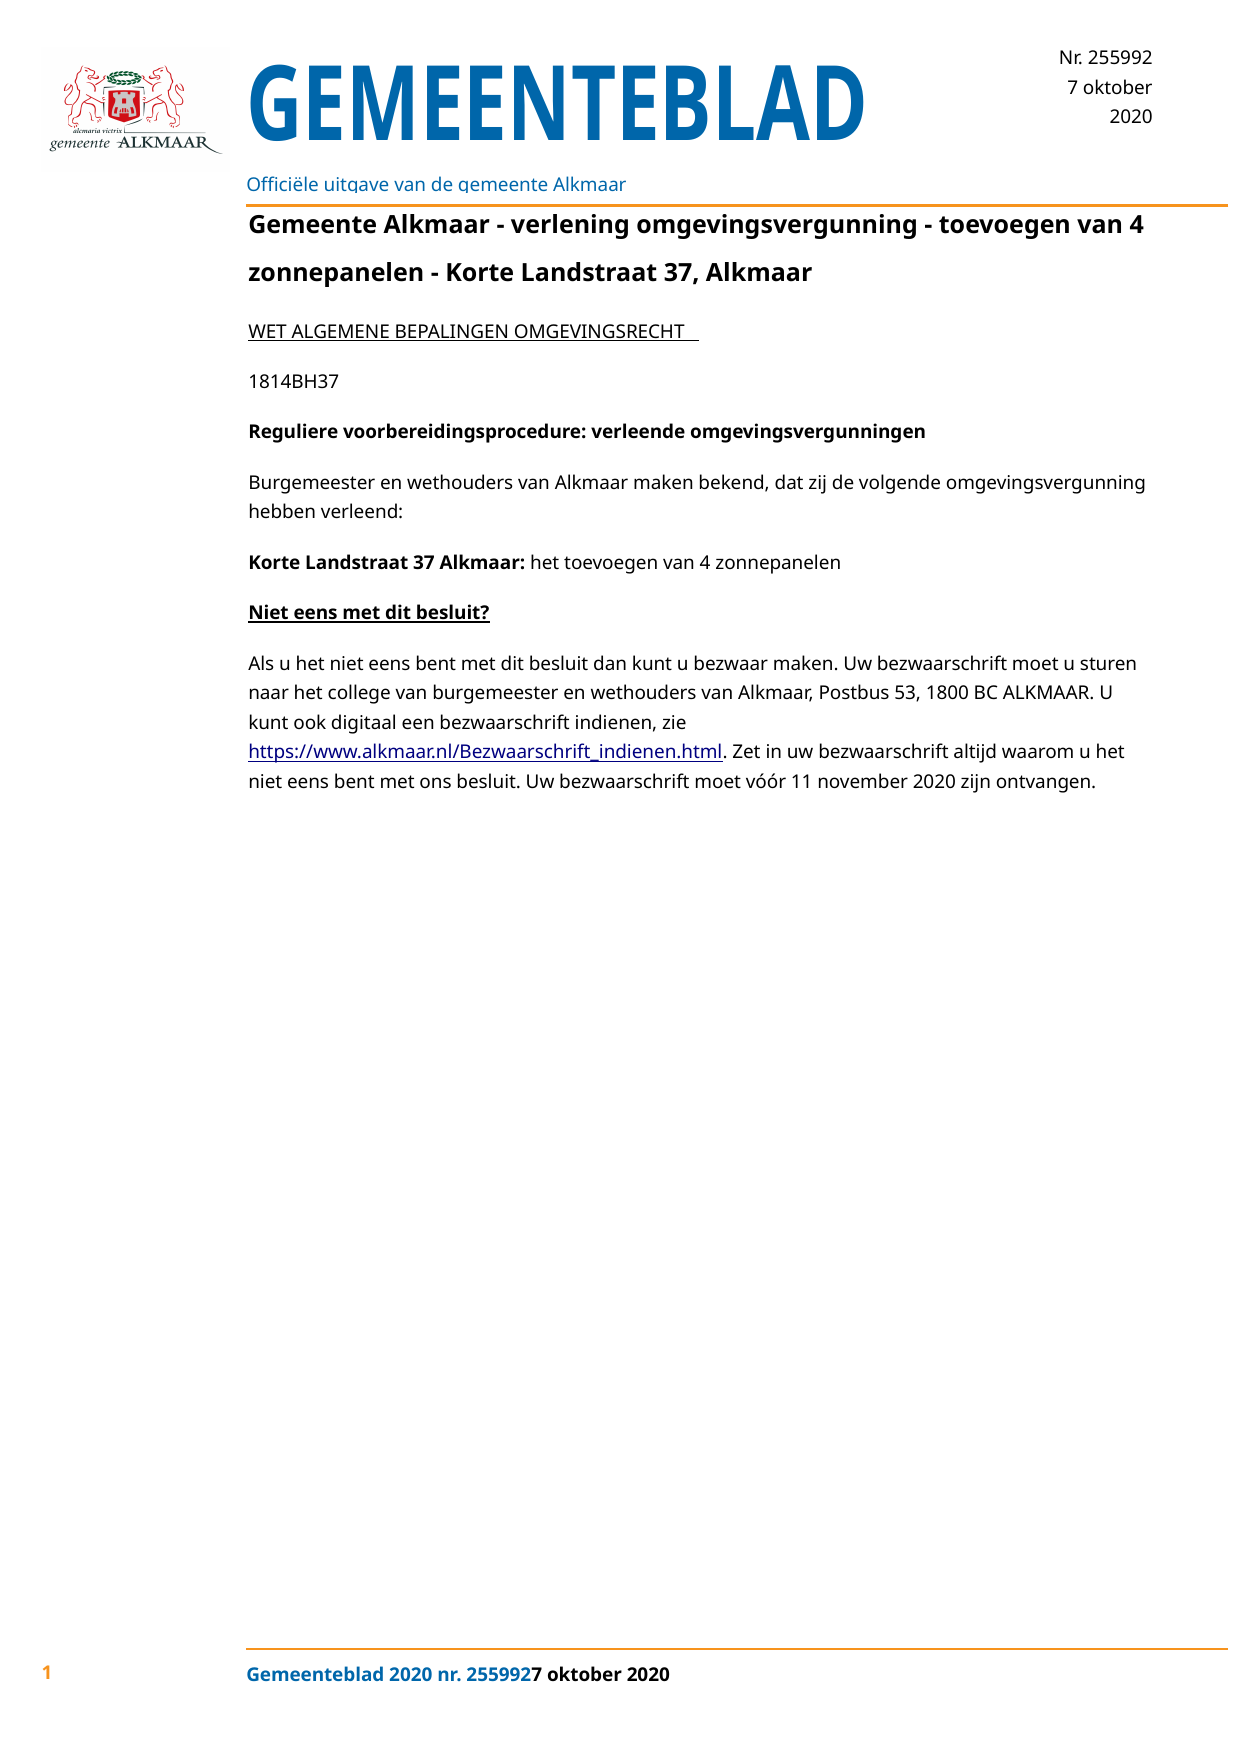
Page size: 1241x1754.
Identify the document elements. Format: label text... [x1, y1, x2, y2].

text Gemeente Alkmaar - verlening omgevingsvergunning - toevoegen van 4 zonnepanelen - Korte Landstraat 37, Alkmaar [248, 207, 1152, 288]
text Korte Landstraat 37 Alkmaar: het toevoegen van 4 zonnepanelen [248, 549, 1152, 575]
text Niet eens met dit besluit? [248, 599, 1152, 625]
text 1814BH37 [248, 368, 1152, 394]
text Reguliere voorbereidingsprocedure: verleende omgevingsvergunningen [248, 419, 1152, 444]
text Als u het niet eens bent met dit besluit dan kunt u bezwaar maken. Uw bezwaarschrift moet u sturen naar het college van burgemeester en wethouders van Alkmaar, Postbus 53, 1800 BC ALKMAAR. U kunt ook digitaal een bezwaarschrift indienen, zie https://www.alkmaar.nl/Bezwaarschrift_indienen.html. Zet in uw bezwaarschrift altijd waarom u het niet eens bent met ons besluit. Uw bezwaarschrift moet vóór 11 november 2020 zijn ontvangen. [248, 650, 1152, 794]
picture [41, 47, 231, 172]
text WET ALGEMENE BEPALINGEN OMGEVINGSRECHT [248, 318, 1152, 344]
text Burgemeester en wethouders van Alkmaar maken bekend, dat zij de volgende omgevingsvergunning hebben verleend: [248, 469, 1152, 524]
